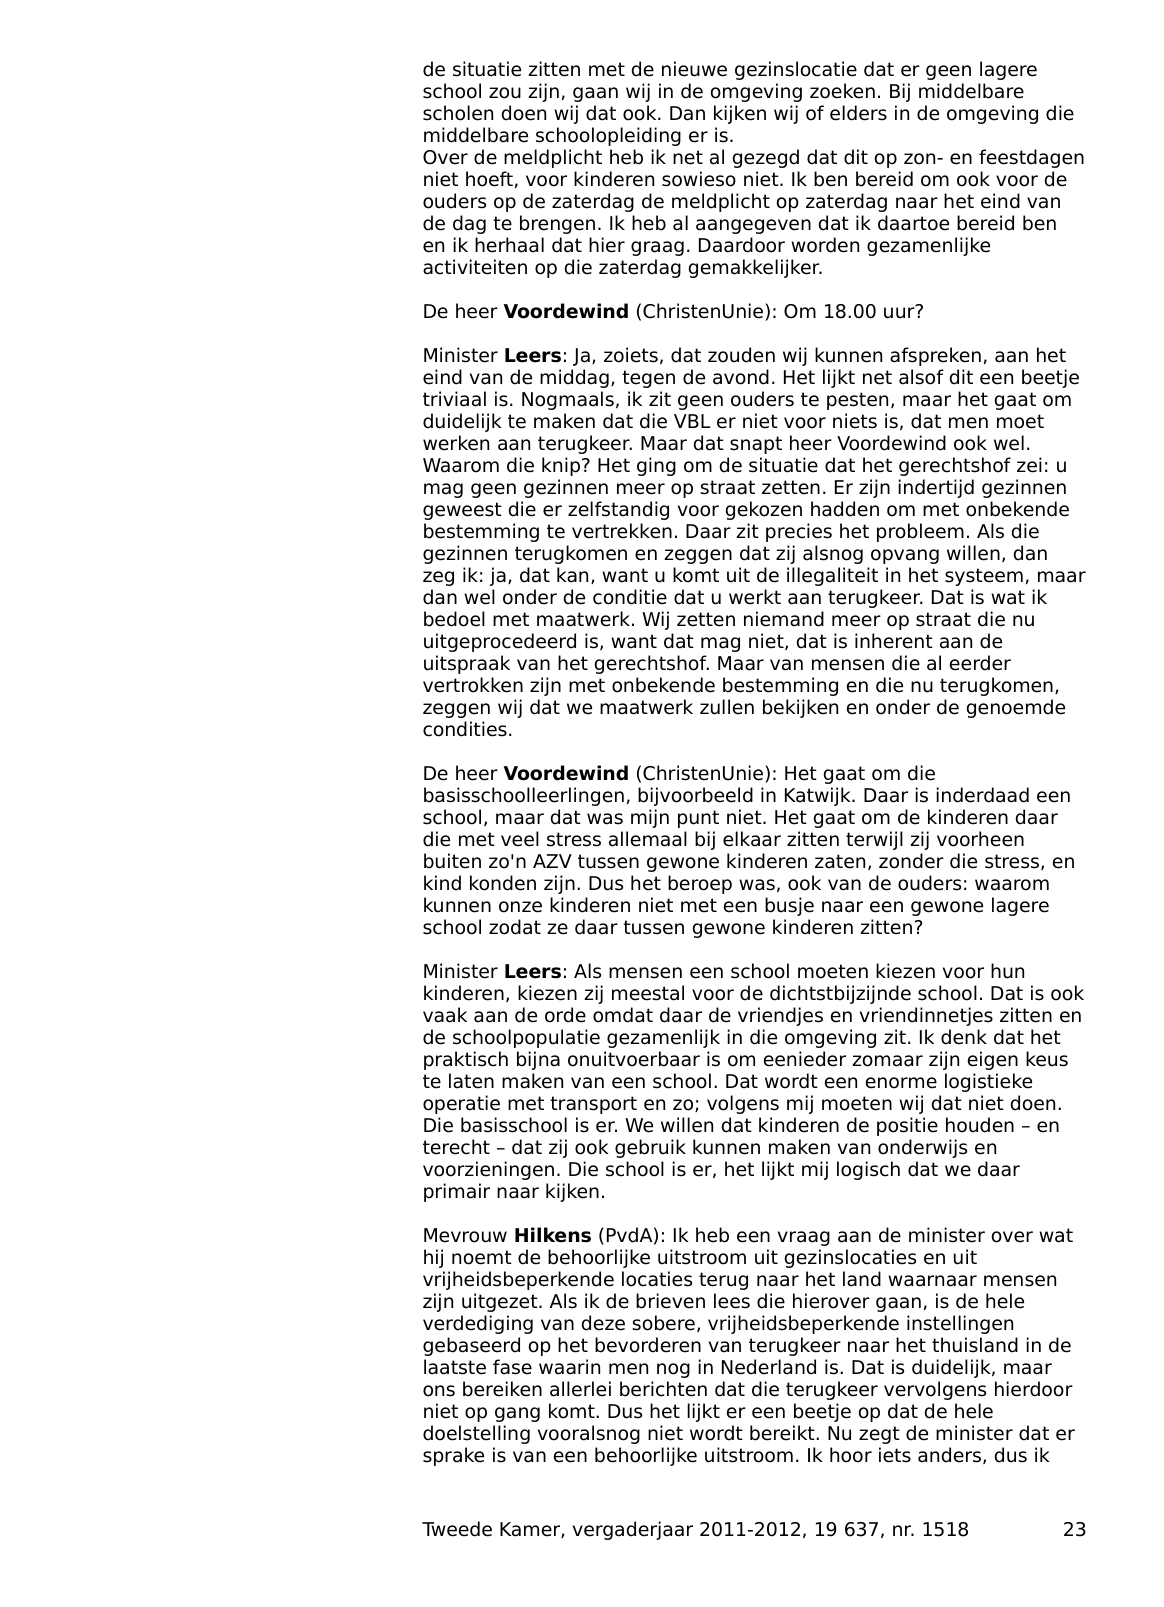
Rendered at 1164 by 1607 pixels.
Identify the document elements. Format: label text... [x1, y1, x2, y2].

text De heer Voordewind (ChristenUnie): Om 18.00 uur? [422, 301, 1087, 323]
text De heer Voordewind (ChristenUnie): Het gaat om die basisschoolleerlingen, bijvoorbeeld in Katwijk. Daar is inderdaad een school, maar dat was mijn punt niet. Het gaat om de kinderen daar die met veel stress allemaal bij elkaar zitten terwijl zij voorheen buiten zo'n AZV tussen gewone kinderen zaten, zonder die stress, en kind konden zijn. Dus het beroep was, ook van de ouders: waarom kunnen onze kinderen niet met een busje naar een gewone lagere school zodat ze daar tussen gewone kinderen zitten? [422, 763, 1087, 939]
text Mevrouw Hilkens (PvdA): Ik heb een vraag aan de minister over wat hij noemt de behoorlijke uitstroom uit gezinslocaties en uit vrijheidsbeperkende locaties terug naar het land waarnaar mensen zijn uitgezet. Als ik de brieven lees die hierover gaan, is de hele verdediging van deze sobere, vrijheidsbeperkende instellingen gebaseerd op het bevorderen van terugkeer naar het thuisland in de laatste fase waarin men nog in Nederland is. Dat is duidelijk, maar ons bereiken allerlei berichten dat die terugkeer vervolgens hierdoor niet op gang komt. Dus het lijkt er een beetje op dat de hele doelstelling vooralsnog niet wordt bereikt. Nu zegt de minister dat er sprake is van een behoorlijke uitstroom. Ik hoor iets anders, dus ik [422, 1225, 1087, 1467]
text Over de meldplicht heb ik net al gezegd dat dit op zon- en feestdagen niet hoeft, voor kinderen sowieso niet. Ik ben bereid om ook voor de ouders op de zaterdag de meldplicht op zaterdag naar het eind van de dag te brengen. Ik heb al aangegeven dat ik daartoe bereid ben en ik herhaal dat hier graag. Daardoor worden gezamenlijke activiteiten op die zaterdag gemakkelijker. [422, 147, 1087, 279]
text Waarom die knip? Het ging om de situatie dat het gerechtshof zei: u mag geen gezinnen meer op straat zetten. Er zijn indertijd gezinnen geweest die er zelfstandig voor gekozen hadden om met onbekende bestemming te vertrekken. Daar zit precies het probleem. Als die gezinnen terugkomen en zeggen dat zij alsnog opvang willen, dan zeg ik: ja, dat kan, want u komt uit de illegaliteit in het systeem, maar dan wel onder de conditie dat u werkt aan terugkeer. Dat is wat ik bedoel met maatwerk. Wij zetten niemand meer op straat die nu uitgeprocedeerd is, want dat mag niet, dat is inherent aan de uitspraak van het gerechtshof. Maar van mensen die al eerder vertrokken zijn met onbekende bestemming en die nu terugkomen, zeggen wij dat we maatwerk zullen bekijken en onder de genoemde condities. [422, 455, 1087, 741]
text Minister Leers: Ja, zoiets, dat zouden wij kunnen afspreken, aan het eind van de middag, tegen de avond. Het lijkt net alsof dit een beetje triviaal is. Nogmaals, ik zit geen ouders te pesten, maar het gaat om duidelijk te maken dat die VBL er niet voor niets is, dat men moet werken aan terugkeer. Maar dat snapt heer Voordewind ook wel. [422, 345, 1087, 455]
text Minister Leers: Als mensen een school moeten kiezen voor hun kinderen, kiezen zij meestal voor de dichtstbijzijnde school. Dat is ook vaak aan de orde omdat daar de vriendjes en vriendinnetjes zitten en de schoolpopulatie gezamenlijk in die omgeving zit. Ik denk dat het praktisch bijna onuitvoerbaar is om eenieder zomaar zijn eigen keus te laten maken van een school. Dat wordt een enorme logistieke operatie met transport en zo; volgens mij moeten wij dat niet doen. Die basisschool is er. We willen dat kinderen de positie houden – en terecht – dat zij ook gebruik kunnen maken van onderwijs en voorzieningen. Die school is er, het lijkt mij logisch dat we daar primair naar kijken. [422, 961, 1087, 1203]
text de situatie zitten met de nieuwe gezinslocatie dat er geen lagere school zou zijn, gaan wij in de omgeving zoeken. Bij middelbare scholen doen wij dat ook. Dan kijken wij of elders in de omgeving die middelbare schoolopleiding er is. [422, 59, 1087, 147]
